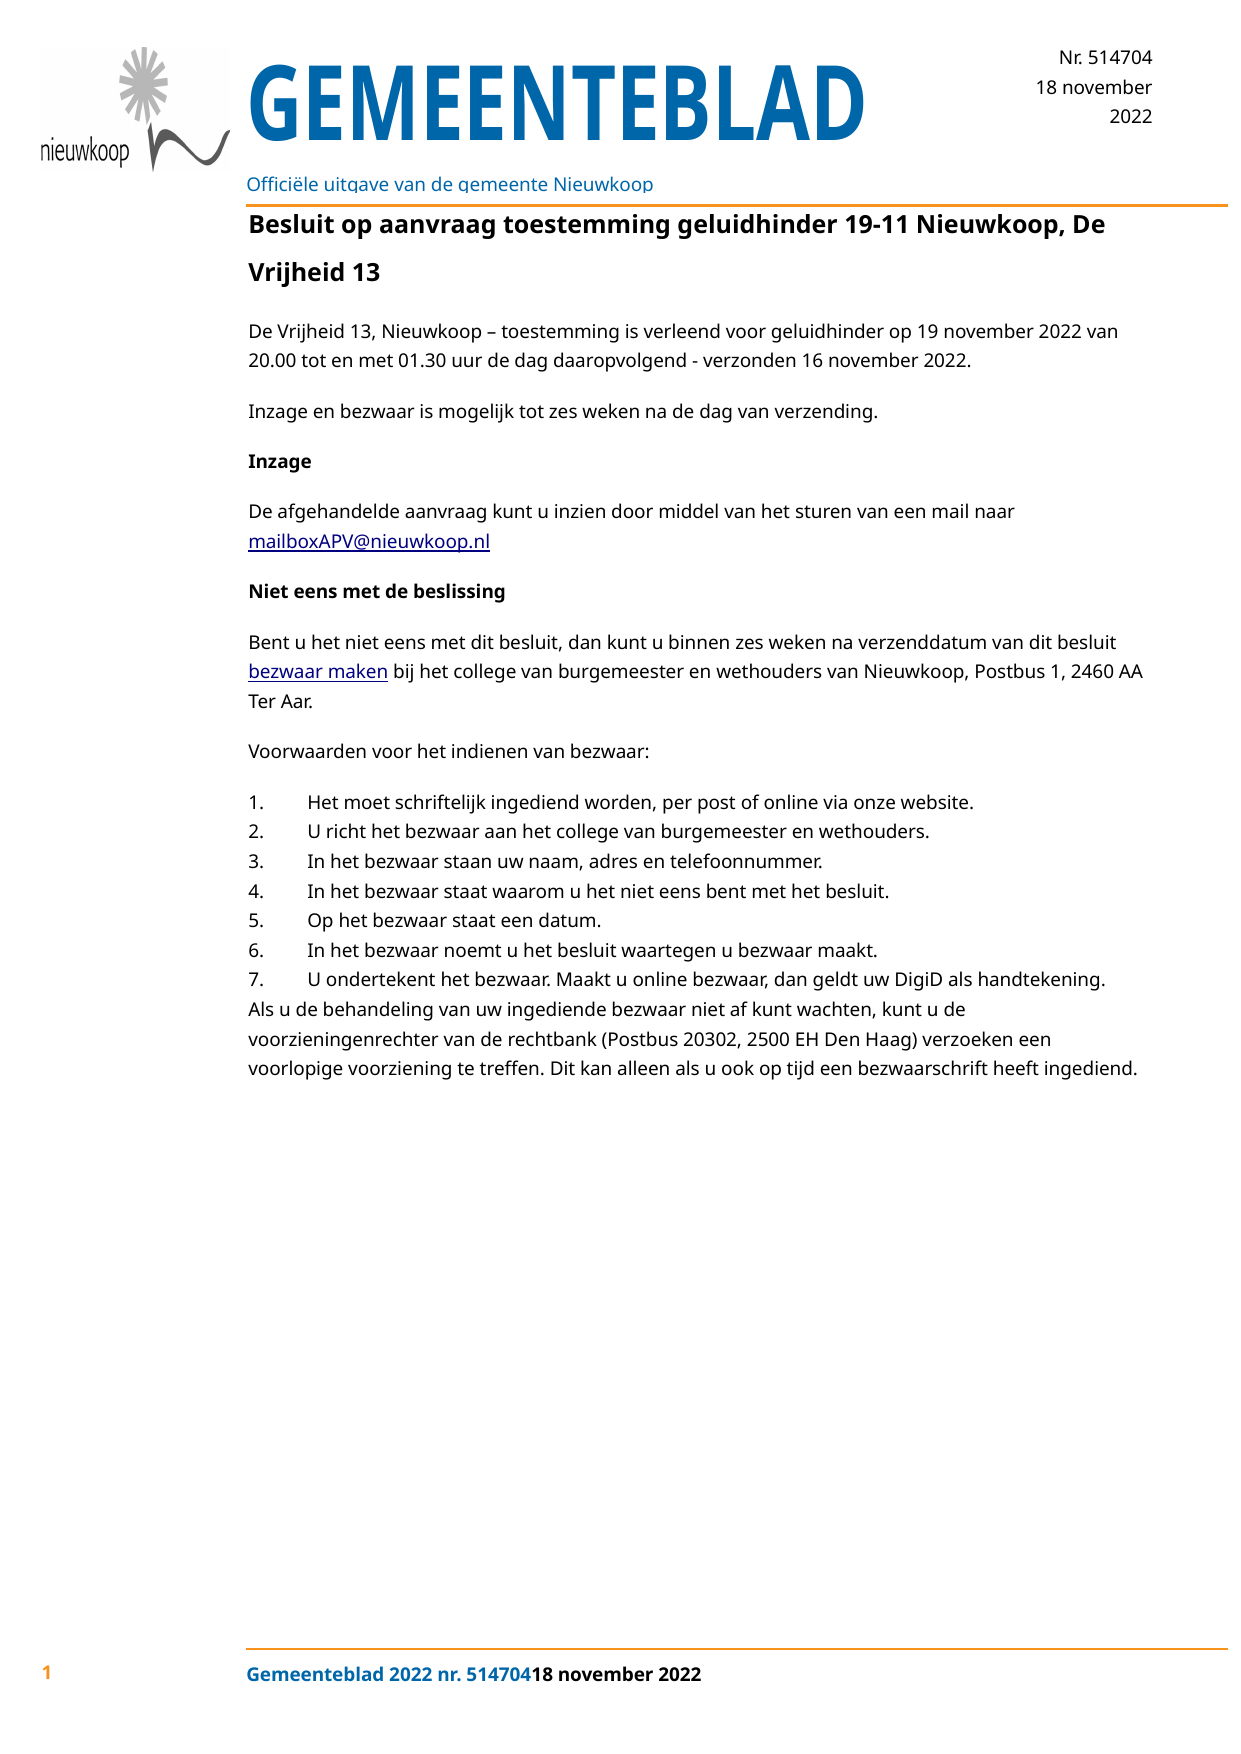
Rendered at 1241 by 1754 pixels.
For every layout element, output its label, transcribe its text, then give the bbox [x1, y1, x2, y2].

text De Vrijheid 13, Nieuwkoop – toestemming is verleend voor geluidhinder op 19 november 2022 van 20.00 tot en met 01.30 uur de dag daaropvolgend - verzonden 16 november 2022. [248, 318, 1152, 373]
text Bent u het niet eens met dit besluit, dan kunt u binnen zes weken na verzenddatum van dit besluit bezwaar maken bij het college van burgemeester en wethouders van Nieuwkoop, Postbus 1, 2460 AA Ter Aar. [248, 629, 1152, 714]
text Inzage [248, 448, 1152, 474]
list In het bezwaar noemt u het besluit waartegen u bezwaar maakt. [248, 937, 1152, 963]
list U ondertekent het bezwaar. Maakt u online bezwaar, dan geldt uw DigiD als handtekening. [248, 967, 1152, 992]
list In het bezwaar staan uw naam, adres en telefoonnummer. [248, 848, 1152, 874]
text Als u de behandeling van uw ingediende bezwaar niet af kunt wachten, kunt u de voorzieningenrechter van de rechtbank (Postbus 20302, 2500 EH Den Haag) verzoeken een voorlopige voorziening te treffen. Dit kan alleen als u ook op tijd een bezwaarschrift heeft ingediend. [248, 996, 1152, 1081]
list In het bezwaar staat waarom u het niet eens bent met het besluit. [248, 878, 1152, 904]
text Voorwaarden voor het indienen van bezwaar: [248, 739, 1152, 764]
text Besluit op aanvraag toestemming geluidhinder 19-11 Nieuwkoop, De Vrijheid 13 [248, 207, 1152, 288]
list Het moet schriftelijk ingediend worden, per post of online via onze website. [248, 789, 1152, 815]
text De afgehandelde aanvraag kunt u inzien door middel van het sturen van een mail naar mailboxAPV@nieuwkoop.nl [248, 499, 1152, 554]
list U richt het bezwaar aan het college van burgemeester en wethouders. [248, 819, 1152, 844]
picture [41, 47, 231, 172]
text Niet eens met de beslissing [248, 579, 1152, 604]
list Op het bezwaar staat een datum. [248, 907, 1152, 933]
text Inzage en bezwaar is mogelijk tot zes weken na de dag van verzending. [248, 398, 1152, 424]
